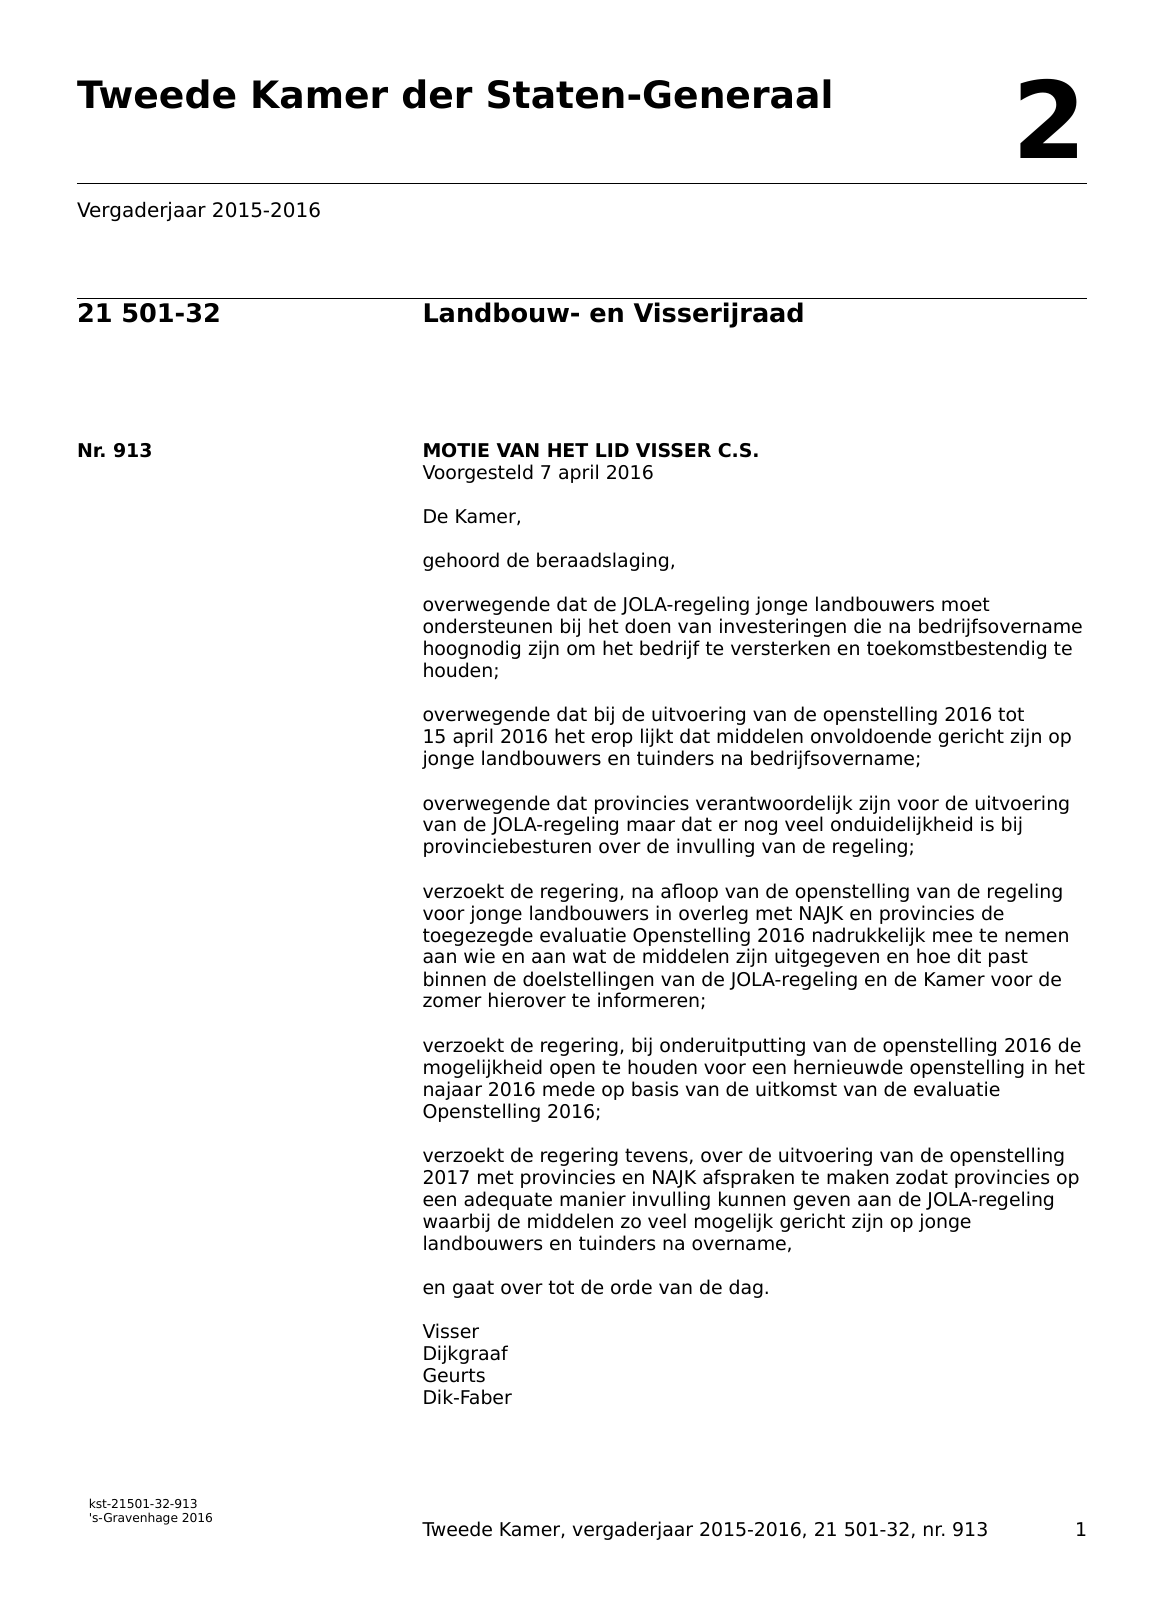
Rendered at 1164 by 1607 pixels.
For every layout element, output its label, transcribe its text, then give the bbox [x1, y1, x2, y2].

text Visser [422, 1321, 1087, 1343]
table_cell Vergaderjaar 2015-2016 [77, 184, 1087, 298]
text Dik-Faber [422, 1387, 1087, 1409]
text overwegende dat de JOLA-regeling jonge landbouwers moet ondersteunen bij het doen van investeringen die na bedrijfsovername hoognodig zijn om het bedrijf te versterken en toekomstbestendig te houden; [422, 594, 1087, 682]
text overwegende dat bij de uitvoering van de openstelling 2016 tot 15 april 2016 het erop lijkt dat middelen onvoldoende gericht zijn op jonge landbouwers en tuinders na bedrijfsovername; [422, 704, 1087, 770]
subtitle Nr. 913 MOTIE VAN HET LID VISSER C.S. [77, 440, 1087, 462]
text De Kamer, [422, 506, 1087, 528]
text Voorgesteld 7 april 2016 [422, 462, 1087, 484]
table_header Tweede Kamer der Staten-Generaal [77, 59, 886, 183]
text 's-Gravenhage 2016 [88, 1511, 323, 1525]
text Dijkgraaf [422, 1343, 1087, 1365]
text overwegende dat provincies verantwoordelijk zijn voor de uitvoering van de JOLA-regeling maar dat er nog veel onduidelijkheid is bij provinciebesturen over de invulling van de regeling; [422, 792, 1087, 858]
text verzoekt de regering, bij onderuitputting van de openstelling 2016 de mogelijkheid open te houden voor een hernieuwde openstelling in het najaar 2016 mede op basis van de uitkomst van de evaluatie Openstelling 2016; [422, 1034, 1087, 1122]
subtitle 21 501-32 Landbouw- en Visserijraad [77, 299, 1087, 329]
text Geurts [422, 1365, 1087, 1387]
text gehoord de beraadslaging, [422, 550, 1087, 572]
text verzoekt de regering, na afloop van de openstelling van de regeling voor jonge landbouwers in overleg met NAJK en provincies de toegezegde evaluatie Openstelling 2016 nadrukkelijk mee te nemen aan wie en aan wat de middelen zijn uitgegeven en hoe dit past binnen de doelstellingen van de JOLA-regeling en de Kamer voor de zomer hierover te informeren; [422, 881, 1087, 1012]
text kst-21501-32-913 [88, 1497, 323, 1511]
table_header 2 [886, 59, 1087, 183]
text verzoekt de regering tevens, over de uitvoering van de openstelling 2017 met provincies en NAJK afspraken te maken zodat provincies op een adequate manier invulling kunnen geven aan de JOLA-regeling waarbij de middelen zo veel mogelijk gericht zijn op jonge landbouwers en tuinders na overname, [422, 1145, 1087, 1254]
text en gaat over tot de orde van de dag. [422, 1277, 1087, 1299]
